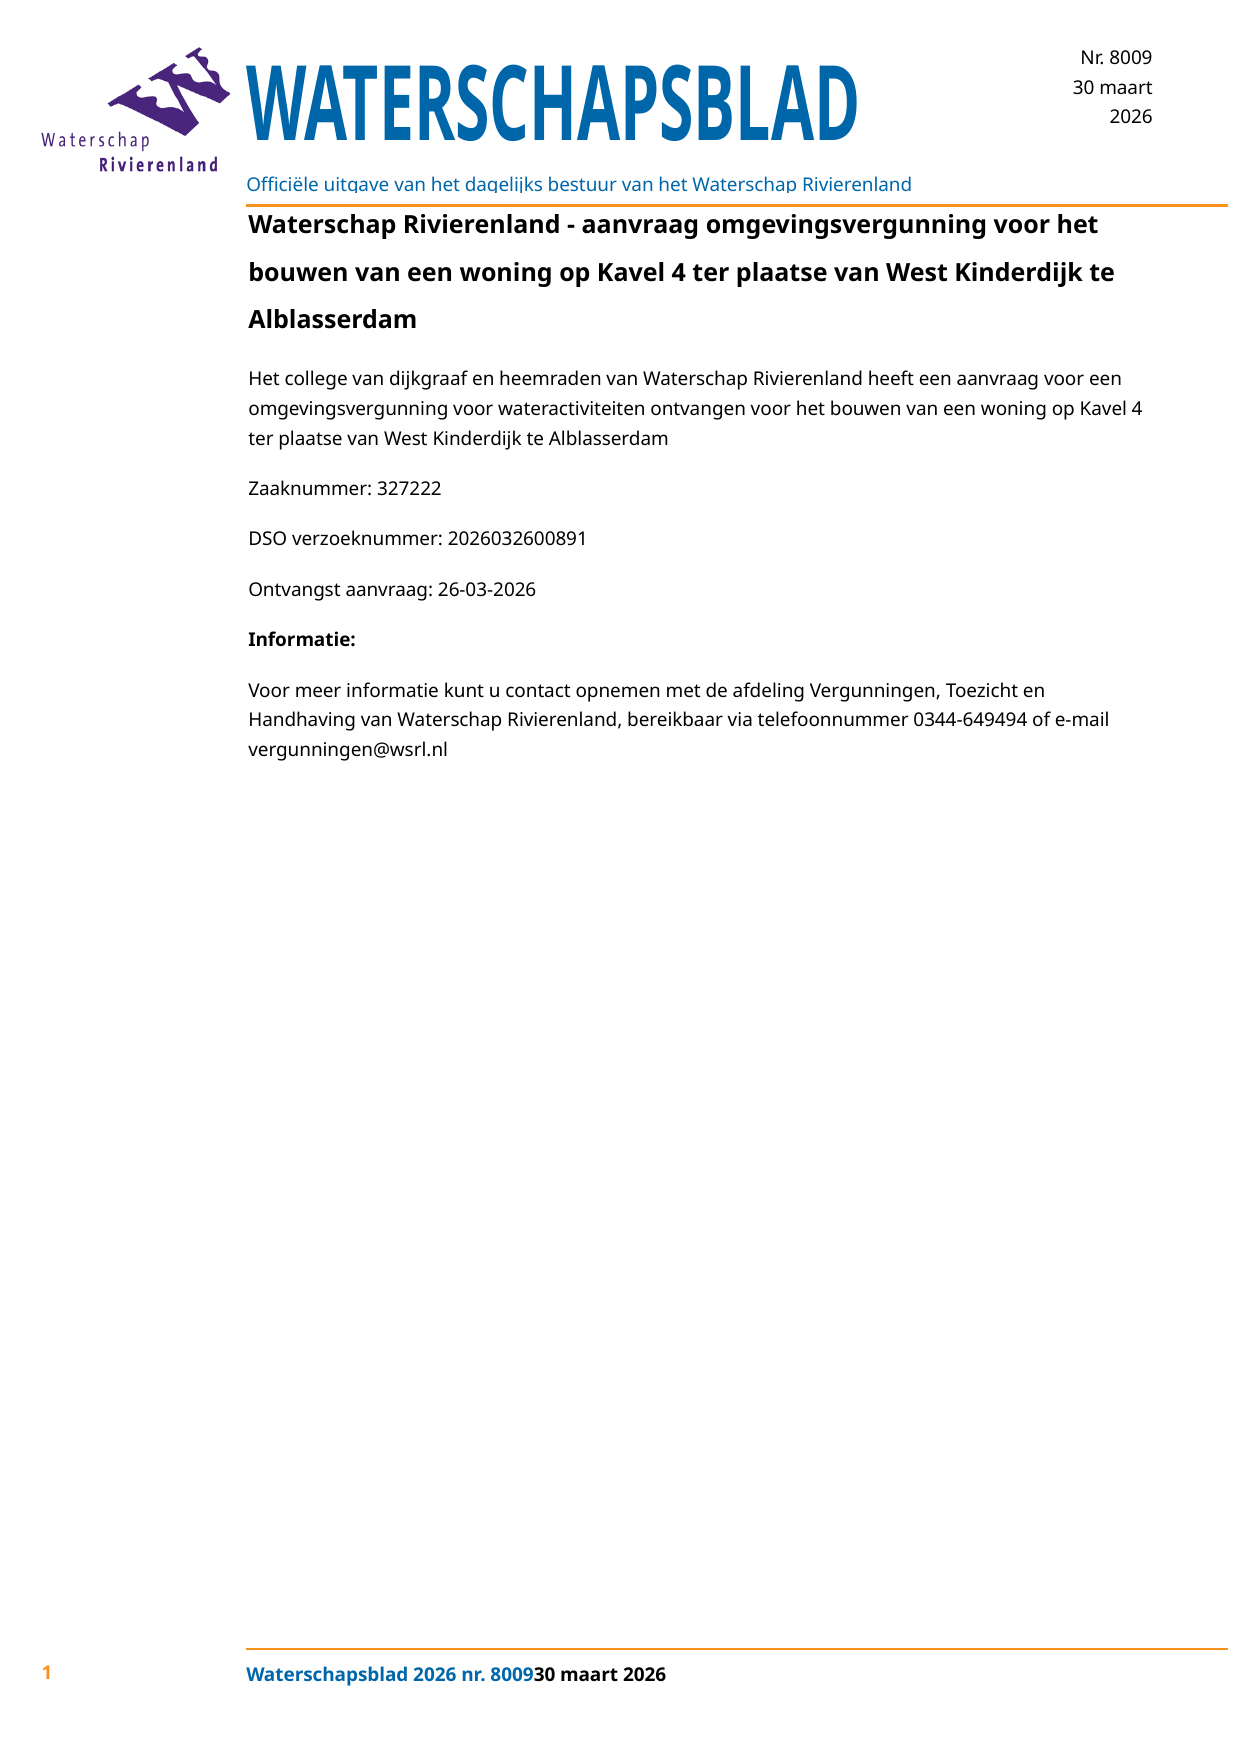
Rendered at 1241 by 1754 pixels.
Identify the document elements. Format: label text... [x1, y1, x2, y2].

text Ontvangst aanvraag: 26-03-2026 [248, 576, 1152, 602]
picture [41, 47, 231, 172]
text DSO verzoeknummer: 2026032600891 [248, 526, 1152, 551]
text Informatie: [248, 626, 1152, 652]
text Voor meer informatie kunt u contact opnemen met de afdeling Vergunningen, Toezicht en Handhaving van Waterschap Rivierenland, bereikbaar via telefoonnummer 0344-649494 of e-mail vergunningen@wsrl.nl [248, 677, 1152, 762]
text Het college van dijkgraaf en heemraden van Waterschap Rivierenland heeft een aanvraag voor een omgevingsvergunning voor wateractiviteiten ontvangen voor het bouwen van een woning op Kavel 4 ter plaatse van West Kinderdijk te Alblasserdam [248, 366, 1152, 450]
text Waterschap Rivierenland - aanvraag omgevingsvergunning voor het bouwen van een woning op Kavel 4 ter plaatse van West Kinderdijk te Alblasserdam [248, 207, 1152, 336]
text Zaaknummer: 327222 [248, 475, 1152, 501]
